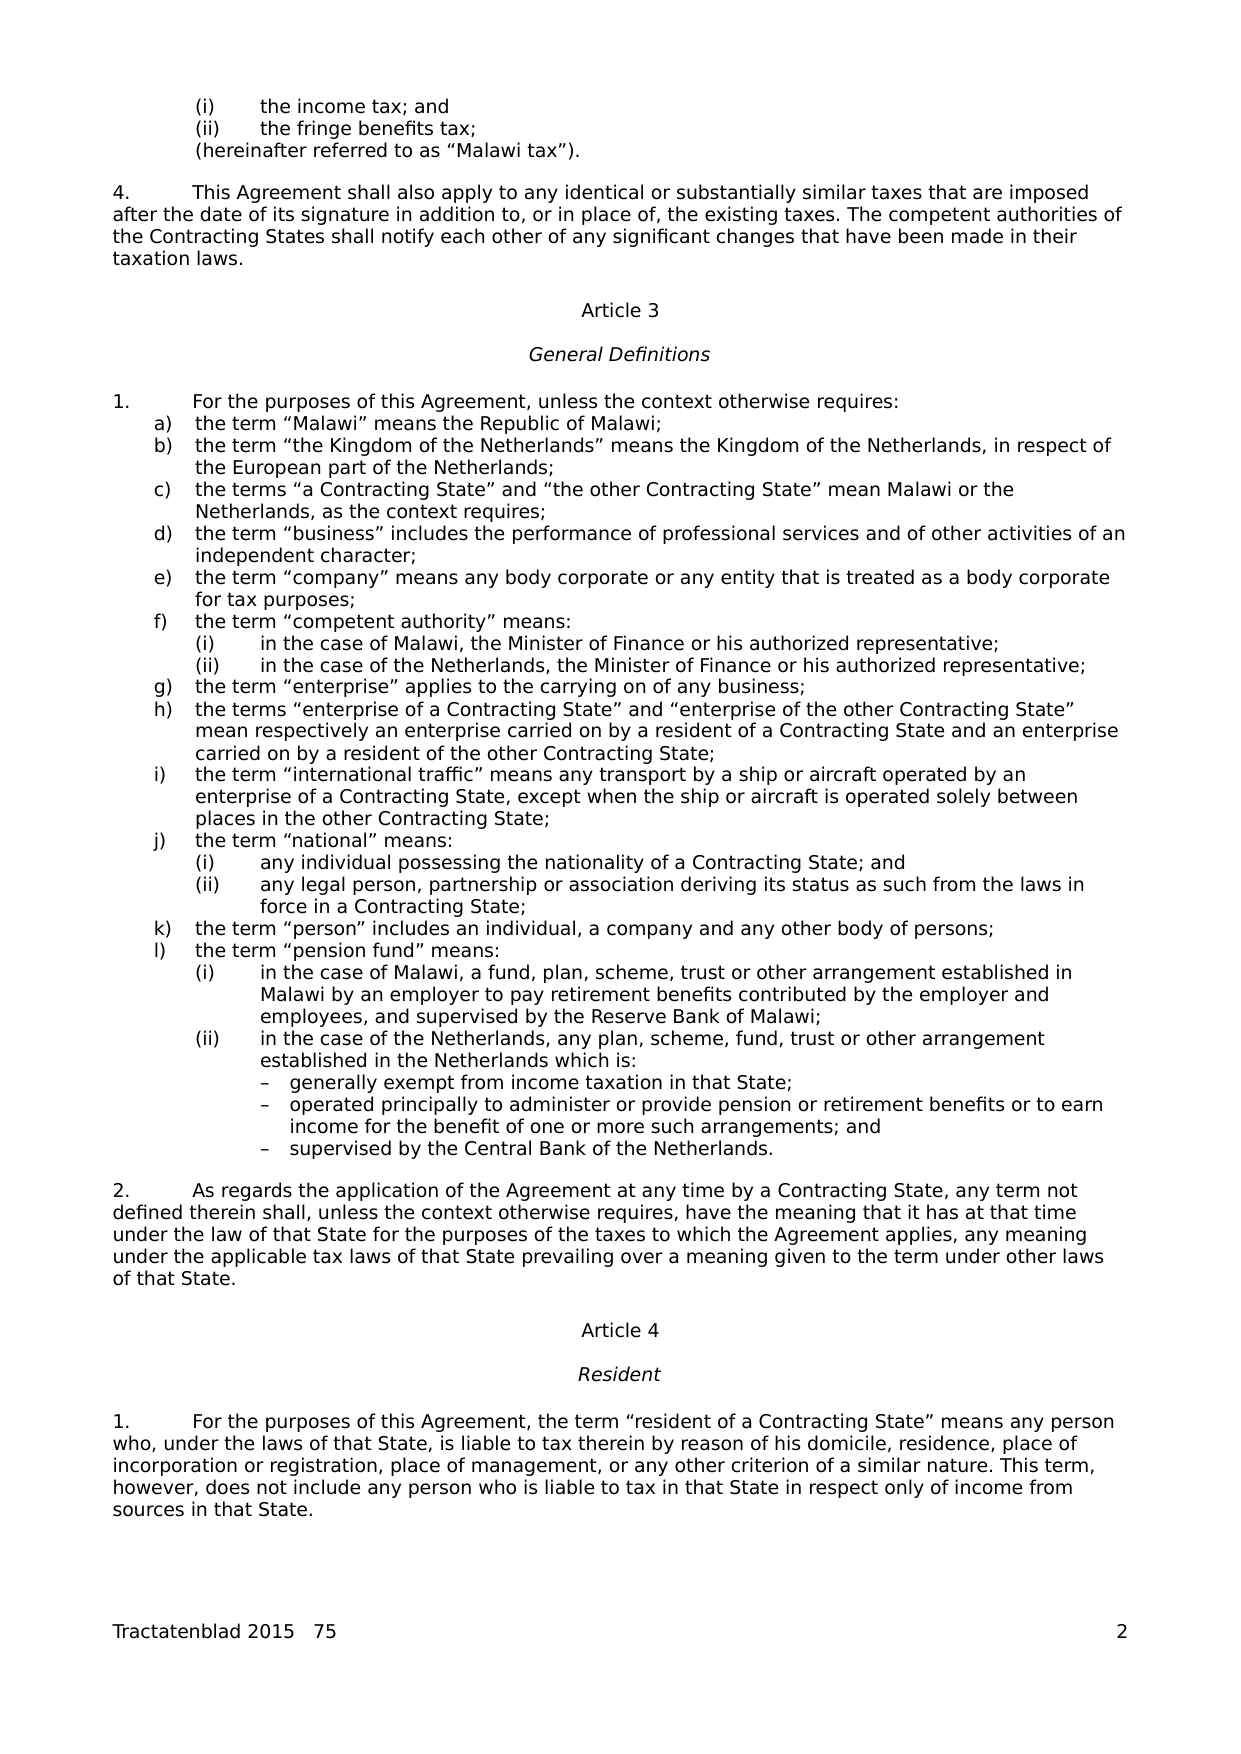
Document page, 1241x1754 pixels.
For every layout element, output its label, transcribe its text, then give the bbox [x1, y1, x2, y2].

subtitle Article 4 Resident [112, 1320, 1128, 1386]
text (ii) in the case of the Netherlands, the Minister of Finance or his authorized representative; [195, 654, 1128, 676]
text (ii) any legal person, partnership or association deriving its status as such from the laws in force in a Contracting State; [195, 874, 1128, 918]
text (i) in the case of Malawi, the Minister of Finance or his authorized representative; [195, 632, 1128, 654]
text (ii) the fringe benefits tax; [195, 118, 1128, 140]
text – operated principally to administer or provide pension or retirement benefits or to earn income for the benefit of one or more such arrangements; and [260, 1094, 1128, 1138]
text (ii) in the case of the Netherlands, any plan, scheme, fund, trust or other arrangement established in the Netherlands which is: [195, 1028, 1128, 1072]
text (i) in the case of Malawi, a fund, plan, scheme, trust or other arrangement established in Malawi by an employer to pay retirement benefits contributed by the employer and employees, and supervised by the Reserve Bank of Malawi; [195, 962, 1128, 1028]
text b) the term “the Kingdom of the Netherlands” means the Kingdom of the Netherlands, in respect of the European part of the Netherlands; [153, 435, 1128, 479]
text (hereinafter referred to as “Malawi tax”). [195, 140, 1128, 162]
text c) the terms “a Contracting State” and “the other Contracting State” mean Malawi or the Netherlands, as the context requires; [153, 479, 1128, 523]
text – supervised by the Central Bank of the Netherlands. [260, 1138, 1128, 1160]
text 1. For the purposes of this Agreement, the term “resident of a Contracting State” means any person who, under the laws of that State, is liable to tax therein by reason of his domicile, residence, place of incorporation or registration, place of management, or any other criterion of a similar nature. This term, however, does not include any person who is liable to tax in that State in respect only of income from sources in that State. [112, 1411, 1128, 1521]
text g) the term “enterprise” applies to the carrying on of any business; [153, 676, 1128, 698]
text e) the term “company” means any body corporate or any entity that is treated as a body corporate for tax purposes; [153, 567, 1128, 611]
text (i) any individual possessing the nationality of a Contracting State; and [195, 852, 1128, 874]
text 2. As regards the application of the Agreement at any time by a Contracting State, any term not defined therein shall, unless the context otherwise requires, have the meaning that it has at that time under the law of that State for the purposes of the taxes to which the Agreement applies, any meaning under the applicable tax laws of that State prevailing over a meaning given to the term under other laws of that State. [112, 1180, 1128, 1290]
text a) the term “Malawi” means the Republic of Malawi; [153, 413, 1128, 435]
text f) the term “competent authority” means: [153, 611, 1128, 632]
subtitle Article 3 General Definitions [112, 300, 1128, 366]
text (i) the income tax; and [195, 96, 1128, 118]
text d) the term “business” includes the performance of professional services and of other activities of an independent character; [153, 523, 1128, 567]
text i) the term “international traffic” means any transport by a ship or aircraft operated by an enterprise of a Contracting State, except when the ship or aircraft is operated solely between places in the other Contracting State; [153, 764, 1128, 830]
text j) the term “national” means: [153, 830, 1128, 852]
text 4. This Agreement shall also apply to any identical or substantially similar taxes that are imposed after the date of its signature in addition to, or in place of, the existing taxes. The competent authorities of the Contracting States shall notify each other of any significant changes that have been made in their taxation laws. [112, 182, 1128, 270]
text k) the term “person” includes an individual, a company and any other body of persons; [153, 918, 1128, 940]
text h) the terms “enterprise of a Contracting State” and “enterprise of the other Contracting State” mean respectively an enterprise carried on by a resident of a Contracting State and an enterprise carried on by a resident of the other Contracting State; [153, 698, 1128, 764]
text 1. For the purposes of this Agreement, unless the context otherwise requires: [112, 391, 1128, 413]
text – generally exempt from income taxation in that State; [260, 1072, 1128, 1094]
text l) the term “pension fund” means: [153, 940, 1128, 962]
